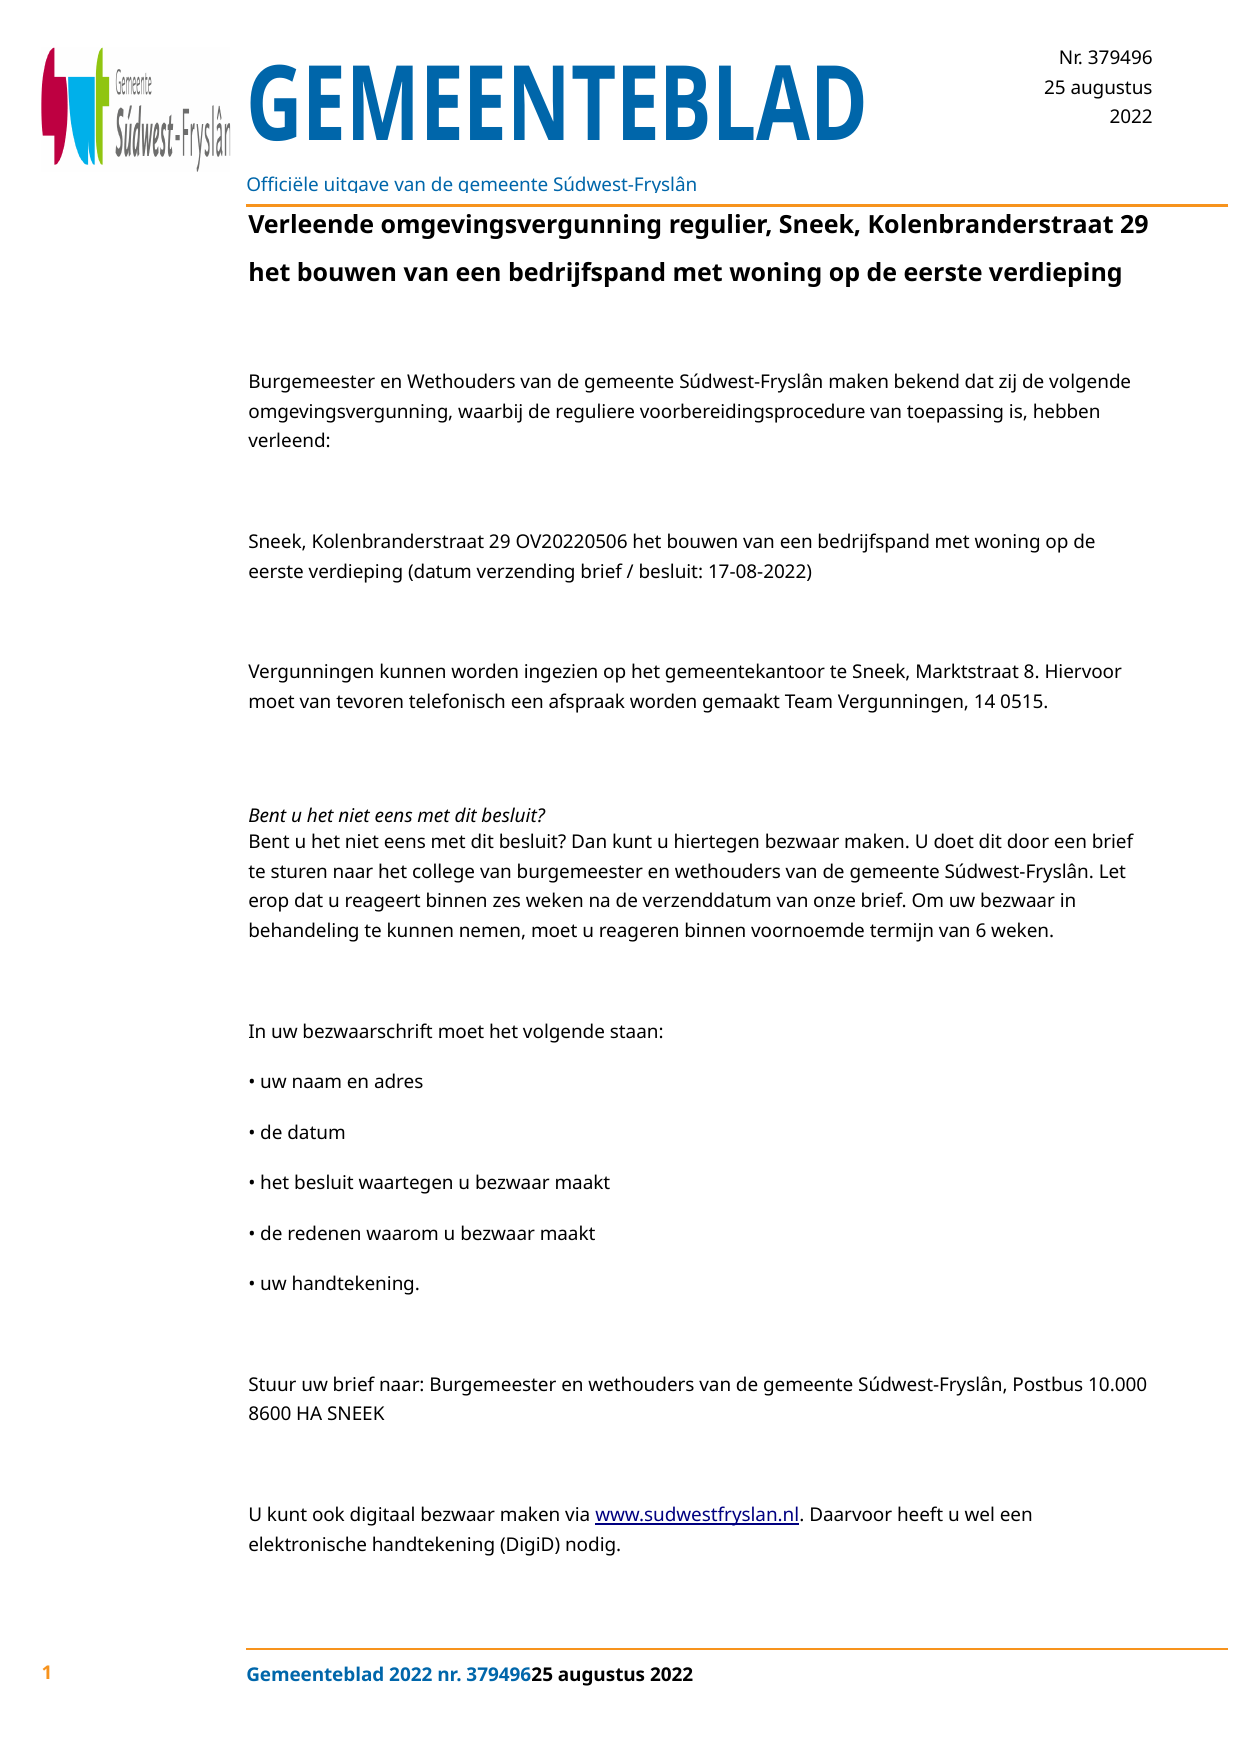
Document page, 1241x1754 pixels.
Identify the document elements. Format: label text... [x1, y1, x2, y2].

text Sneek, Kolenbranderstraat 29 OV20220506 het bouwen van een bedrijfspand met woning op de eerste verdieping (datum verzending brief / besluit: 17-08-2022) [248, 528, 1152, 584]
text Bent u het niet eens met dit besluit? Dan kunt u hiertegen bezwaar maken. U doet dit door een brief te sturen naar het college van burgemeester en wethouders van de gemeente Súdwest-Fryslân. Let erop dat u reageert binnen zes weken na de verzenddatum van onze brief. Om uw bezwaar in behandeling te kunnen nemen, moet u reageren binnen voornoemde termijn van 6 weken. [248, 828, 1152, 943]
text Vergunningen kunnen worden ingezien op het gemeentekantoor te Sneek, Marktstraat 8. Hiervoor moet van tevoren telefonisch een afspraak worden gemaakt Team Vergunningen, 14 0515. [248, 659, 1152, 714]
text Stuur uw brief naar: Burgemeester en wethouders van de gemeente Súdwest-Fryslân, Postbus 10.000 8600 HA SNEEK [248, 1371, 1152, 1426]
text • uw handtekening. [248, 1270, 1152, 1296]
text In uw bezwaarschrift moet het volgende staan: [248, 1018, 1152, 1044]
text Burgemeester en Wethouders van de gemeente Súdwest-Fryslân maken bekend dat zij de volgende omgevingsvergunning, waarbij de reguliere voorbereidingsprocedure van toepassing is, hebben verleend: [248, 368, 1152, 453]
picture [41, 47, 231, 172]
text Bent u het niet eens met dit besluit? [248, 803, 1152, 828]
text • de datum [248, 1119, 1152, 1144]
text • de redenen waarom u bezwaar maakt [248, 1220, 1152, 1245]
text U kunt ook digitaal bezwaar maken via www.sudwestfryslan.nl. Daarvoor heeft u wel een elektronische handtekening (DigiD) nodig. [248, 1501, 1152, 1557]
text Verleende omgevingsvergunning regulier, Sneek, Kolenbranderstraat 29 het bouwen van een bedrijfspand met woning op de eerste verdieping [248, 207, 1152, 288]
text • het besluit waartegen u bezwaar maakt [248, 1169, 1152, 1195]
text • uw naam en adres [248, 1068, 1152, 1094]
